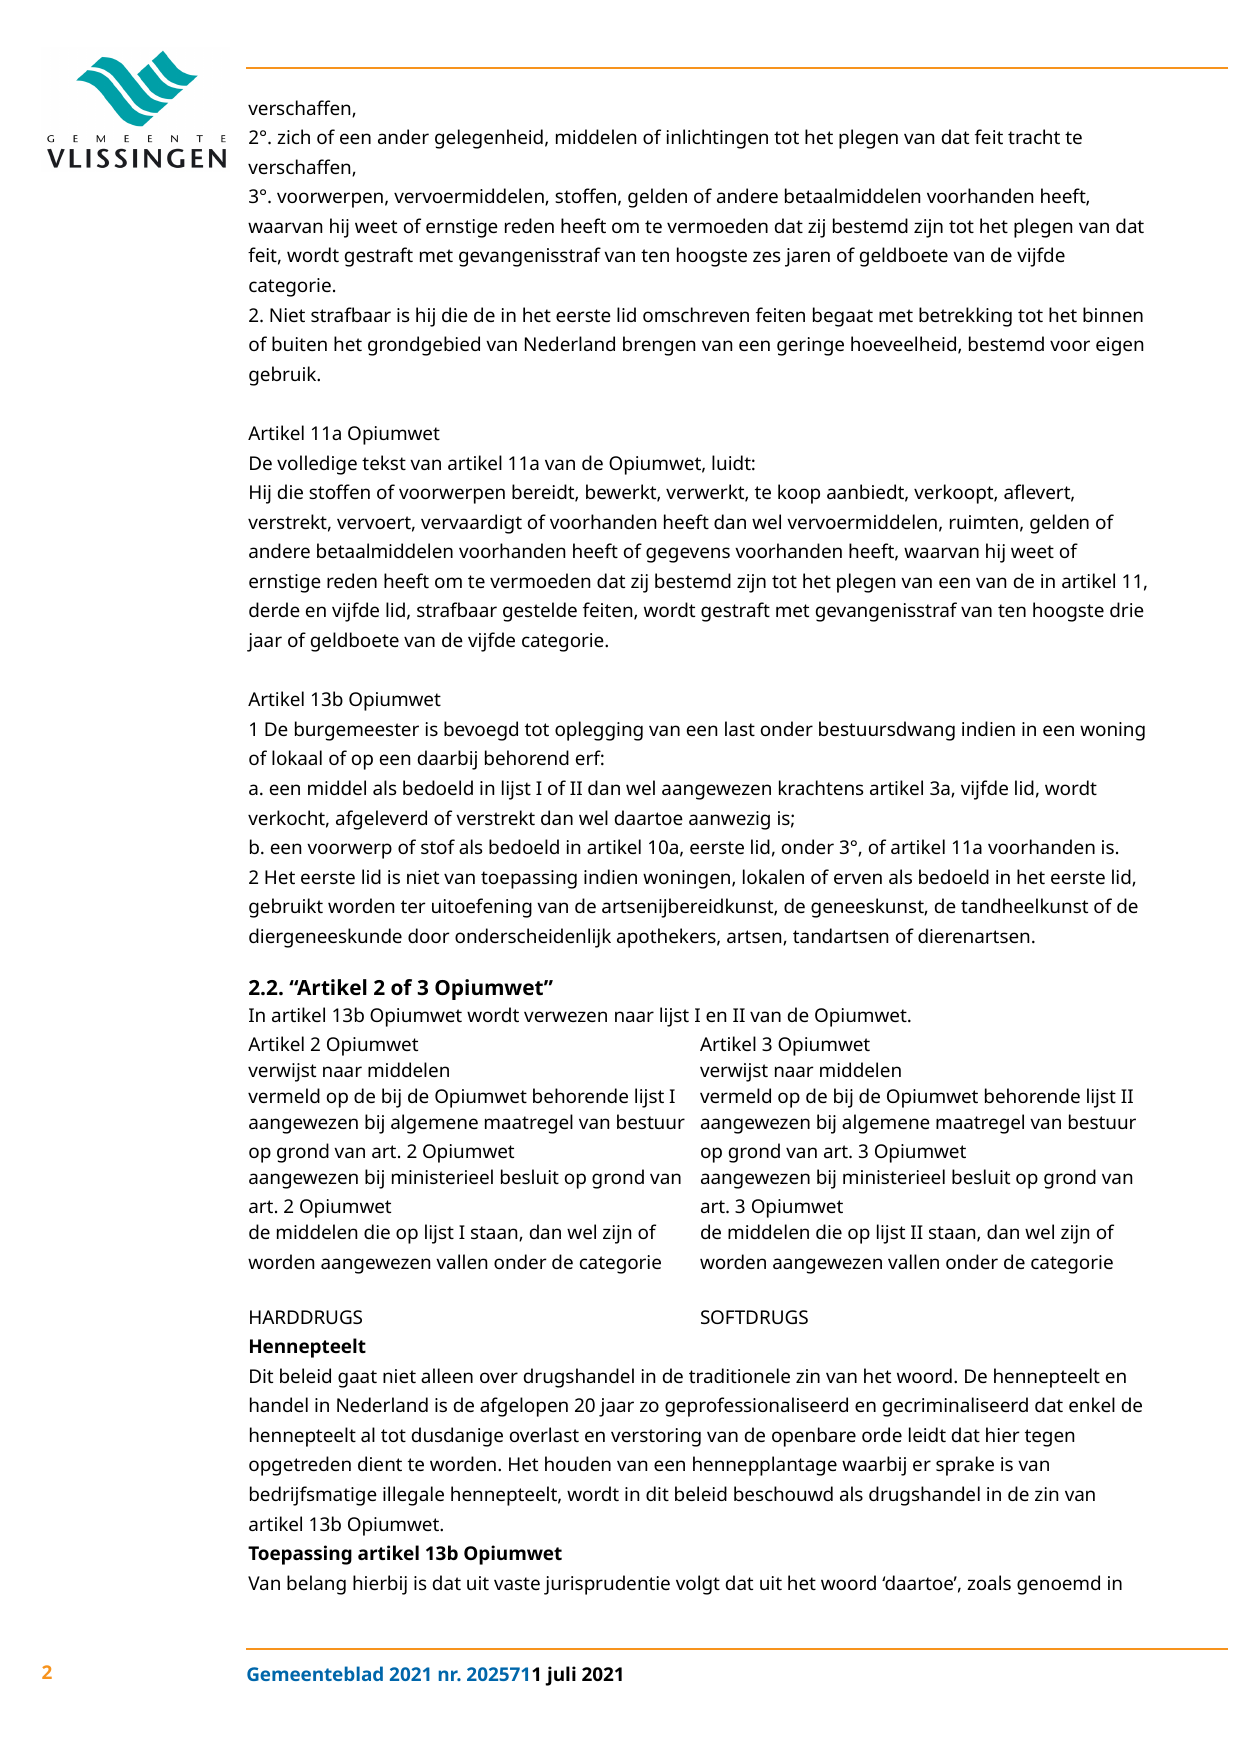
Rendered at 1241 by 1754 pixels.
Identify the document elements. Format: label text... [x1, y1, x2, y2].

text 2 Het eerste lid is niet van toepassing indien woningen, lokalen of erven als bedoeld in het eerste lid, gebruikt worden ter uitoefening van de artsenijbereidkunst, de geneeskunst, de tandheelkunst of de diergeneeskunde door onderscheidenlijk apothekers, artsen, tandartsen of dierenartsen. [248, 864, 1152, 949]
table_cell de middelen die op lijst I staan, dan wel zijn of worden aangewezen vallen onder de categorie [248, 1220, 700, 1304]
table_cell de middelen die op lijst II staan, dan wel zijn of worden aangewezen vallen onder de categorie [700, 1220, 1152, 1304]
table_cell SOFTDRUGS [700, 1304, 1152, 1330]
text Hij die stoffen of voorwerpen bereidt, bewerkt, verwerkt, te koop aanbiedt, verkoopt, aflevert, verstrekt, vervoert, vervaardigt of voorhanden heeft dan wel vervoermiddelen, ruimten, gelden of andere betaalmiddelen voorhanden heeft of gegevens voorhanden heeft, waarvan hij weet of ernstige reden heeft om te vermoeden dat zij bestemd zijn tot het plegen van een van de in artikel 11, derde en vijfde lid, strafbaar gestelde feiten, wordt gestraft met gevangenisstraf van ten hoogste drie jaar of geldboete van de vijfde categorie. [248, 479, 1152, 653]
text Dit beleid gaat niet alleen over drugshandel in de traditionele zin van het woord. De hennepteelt en handel in Nederland is de afgelopen 20 jaar zo geprofessionaliseerd en gecriminaliseerd dat enkel de hennepteelt al tot dusdanige overlast en verstoring van de openbare orde leidt dat hier tegen opgetreden dient te worden. Het houden van een hennepplantage waarbij er sprake is van bedrijfsmatige illegale hennepteelt, wordt in dit beleid beschouwd als drugshandel in de zin van artikel 13b Opiumwet. [248, 1363, 1152, 1537]
text 2.2. “Artikel 2 of 3 Opiumwet” [248, 973, 1152, 1002]
table_cell vermeld op de bij de Opiumwet behorende lijst II [700, 1083, 1152, 1109]
table_header Artikel 3 Opiumwet [700, 1032, 1152, 1057]
picture [41, 47, 231, 172]
text 3°. voorwerpen, vervoermiddelen, stoffen, gelden of andere betaalmiddelen voorhanden heeft, waarvan hij weet of ernstige reden heeft om te vermoeden dat zij bestemd zijn tot het plegen van dat feit, wordt gestraft met gevangenisstraf van ten hoogste zes jaren of geldboete van de vijfde categorie. [248, 183, 1152, 298]
text In artikel 13b Opiumwet wordt verwezen naar lijst I en II van de Opiumwet. [248, 1002, 1152, 1028]
table_cell aangewezen bij ministerieel besluit op grond van art. 3 Opiumwet [700, 1164, 1152, 1219]
table_cell HARDDRUGS [248, 1304, 700, 1330]
text Hennepteelt [248, 1333, 1152, 1359]
table_header Artikel 2 Opiumwet [248, 1032, 700, 1057]
table_cell verwijst naar middelen [248, 1058, 700, 1083]
text verschaffen, [248, 95, 1152, 121]
text 2. Niet strafbaar is hij die de in het eerste lid omschreven feiten begaat met betrekking tot het binnen of buiten het grondgebied van Nederland brengen van een geringe hoeveelheid, bestemd voor eigen gebruik. [248, 302, 1152, 387]
text Van belang hierbij is dat uit vaste jurisprudentie volgt dat uit het woord ‘daartoe’, zoals genoemd in [248, 1570, 1152, 1596]
text Toepassing artikel 13b Opiumwet [248, 1540, 1152, 1566]
text Artikel 11a Opiumwet [248, 420, 1152, 446]
text 1 De burgemeester is bevoegd tot oplegging van een last onder bestuursdwang indien in een woning of lokaal of op een daarbij behorend erf: [248, 716, 1152, 771]
text 2°. zich of een ander gelegenheid, middelen of inlichtingen tot het plegen van dat feit tracht te verschaffen, [248, 124, 1152, 180]
table_cell aangewezen bij algemene maatregel van bestuur op grond van art. 2 Opiumwet [248, 1109, 700, 1164]
text a. een middel als bedoeld in lijst I of II dan wel aangewezen krachtens artikel 3a, vijfde lid, wordt verkocht, afgeleverd of verstrekt dan wel daartoe aanwezig is; [248, 775, 1152, 831]
text Artikel 13b Opiumwet [248, 686, 1152, 712]
text b. een voorwerp of stof als bedoeld in artikel 10a, eerste lid, onder 3°, of artikel 11a voorhanden is. [248, 834, 1152, 860]
table_cell vermeld op de bij de Opiumwet behorende lijst I [248, 1083, 700, 1109]
table_cell verwijst naar middelen [700, 1058, 1152, 1083]
table_cell aangewezen bij ministerieel besluit op grond van art. 2 Opiumwet [248, 1164, 700, 1219]
text De volledige tekst van artikel 11a van de Opiumwet, luidt: [248, 450, 1152, 476]
table_cell aangewezen bij algemene maatregel van bestuur op grond van art. 3 Opiumwet [700, 1109, 1152, 1164]
